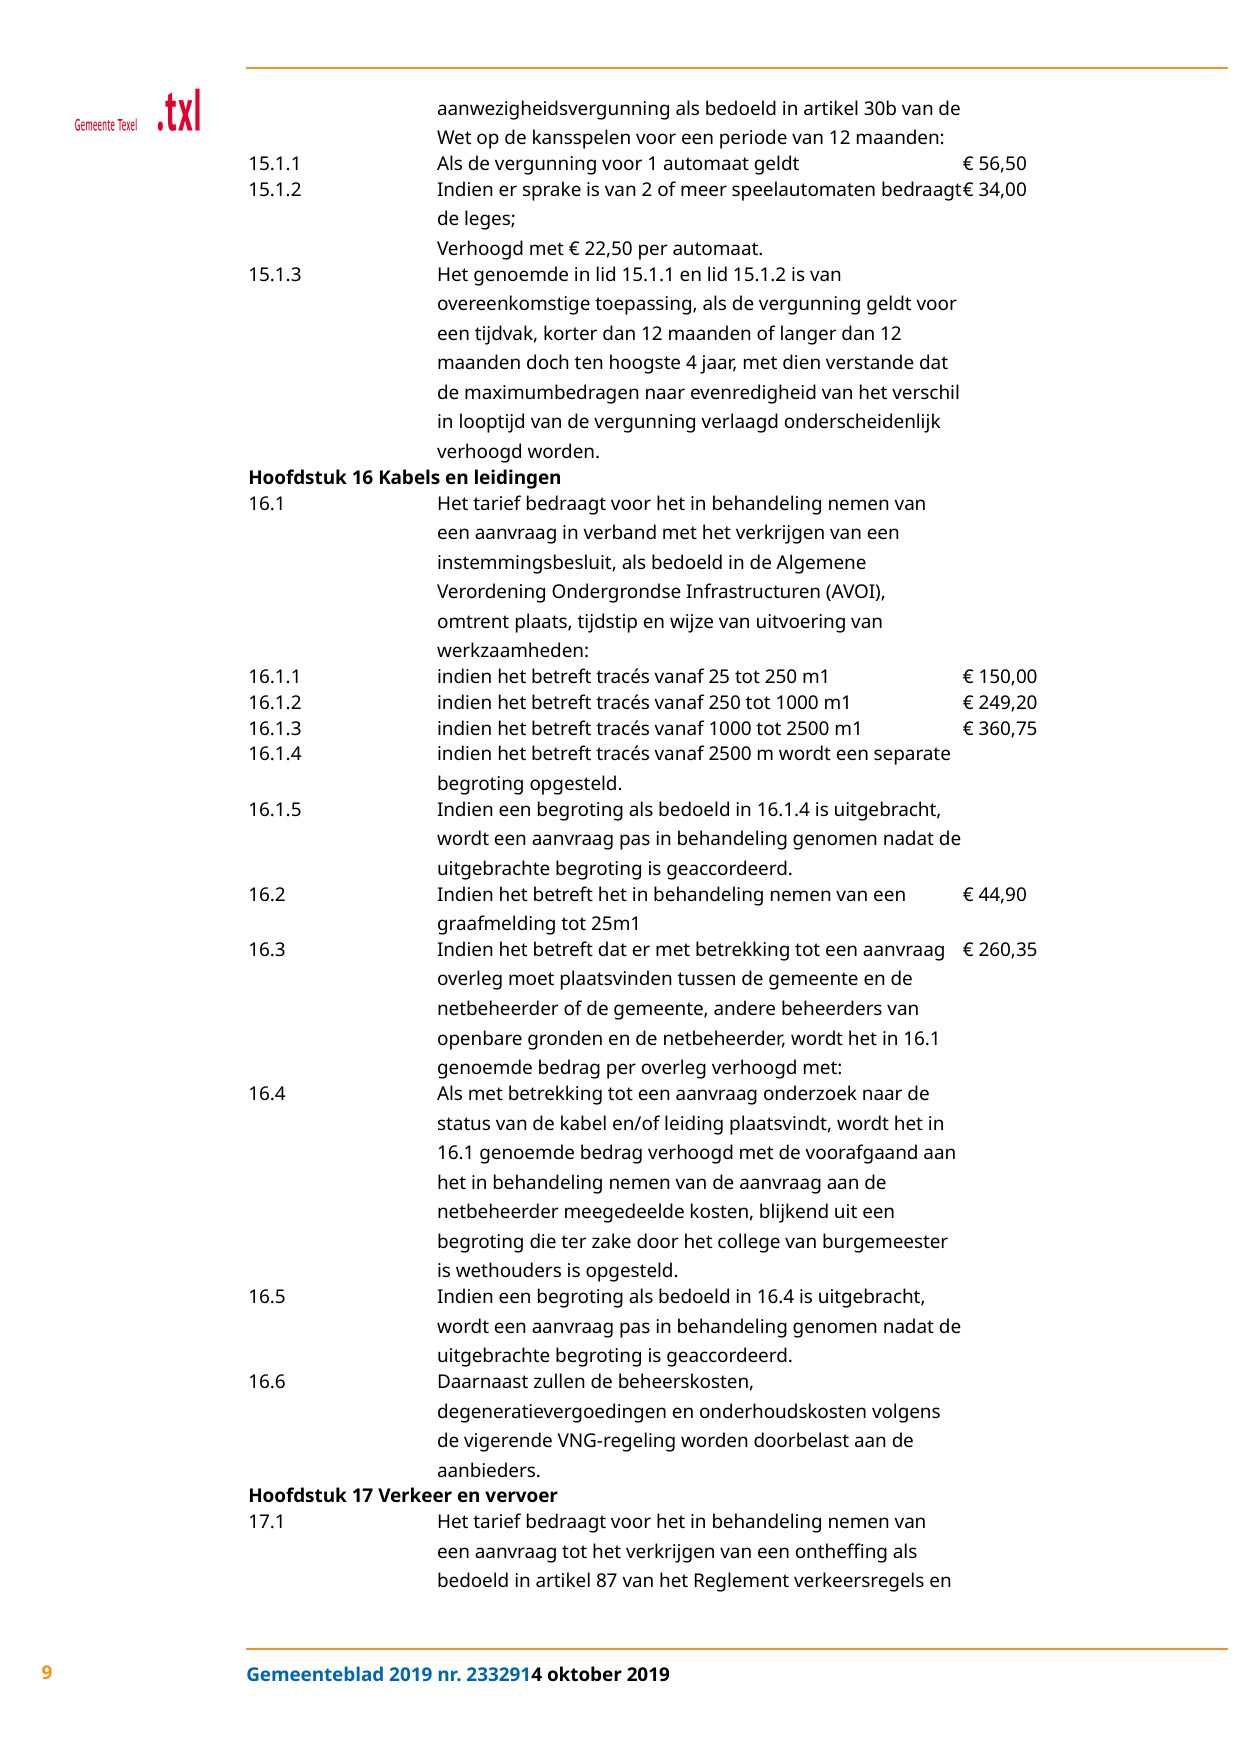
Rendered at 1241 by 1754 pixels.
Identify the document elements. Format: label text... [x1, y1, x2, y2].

table_cell [963, 490, 1152, 663]
table_cell 16.2 [248, 881, 437, 936]
table_cell Hoofdstuk 17 Verkeer en vervoer [248, 1483, 1152, 1508]
table_cell 16.1.1 [248, 663, 437, 689]
table_cell 17.1 [248, 1509, 437, 1593]
table_cell Indien er sprake is van 2 of meer speelautomaten bedraagt de leges; Verhoogd met € 22,50 per automaat. [437, 176, 963, 261]
table_cell 16.6 [248, 1368, 437, 1483]
table_cell indien het betreft tracés vanaf 2500 m wordt een separate begroting opgesteld. [437, 741, 963, 796]
table_cell € 360,75 [963, 715, 1152, 741]
table_cell Daarnaast zullen de beheerskosten, degeneratievergoedingen en onderhoudskosten volgens de vigerende VNG-regeling worden doorbelast aan de aanbieders. [437, 1368, 963, 1483]
table_cell 16.3 [248, 936, 437, 1080]
table_cell indien het betreft tracés vanaf 1000 tot 2500 m1 [437, 715, 963, 741]
table_cell indien het betreft tracés vanaf 25 tot 250 m1 [437, 663, 963, 689]
table_cell [963, 1080, 1152, 1283]
table_cell Als met betrekking tot een aanvraag onderzoek naar de status van de kabel en/of leiding plaatsvindt, wordt het in 16.1 genoemde bedrag verhoogd met de voorafgaand aan het in behandeling nemen van de aanvraag aan de netbeheerder meegedeelde kosten, blijkend uit een begroting die ter zake door het college van burgemeester is wethouders is opgesteld. [437, 1080, 963, 1283]
table_cell 15.1.3 [248, 261, 437, 464]
table_cell [963, 1283, 1152, 1368]
table_cell 16.1.3 [248, 715, 437, 741]
table_cell € 249,20 [963, 689, 1152, 715]
table_cell Het tarief bedraagt voor het in behandeling nemen van een aanvraag in verband met het verkrijgen van een instemmingsbesluit, als bedoeld in de Algemene Verordening Ondergrondse Infrastructuren (AVOI), omtrent plaats, tijdstip en wijze van uitvoering van werkzaamheden: [437, 490, 963, 663]
table_cell 16.1.4 [248, 741, 437, 796]
table_cell Als de vergunning voor 1 automaat geldt [437, 150, 963, 176]
table_cell 15.1.2 [248, 176, 437, 261]
table_cell [963, 741, 1152, 796]
table_cell 16.1.5 [248, 796, 437, 881]
table_cell € 260,35 [963, 936, 1152, 1080]
table_cell Indien het betreft het in behandeling nemen van een graafmelding tot 25m1 [437, 881, 963, 936]
table_cell 16.1.2 [248, 689, 437, 715]
table_cell Het tarief bedraagt voor het in behandeling nemen van een aanvraag tot het verkrijgen van een ontheffing als bedoeld in artikel 87 van het Reglement verkeersregels en [437, 1509, 963, 1593]
table_cell [963, 95, 1152, 150]
table_cell Indien een begroting als bedoeld in 16.4 is uitgebracht, wordt een aanvraag pas in behandeling genomen nadat de uitgebrachte begroting is geaccordeerd. [437, 1283, 963, 1368]
table_cell [963, 1368, 1152, 1483]
table_cell [963, 261, 1152, 464]
table_cell € 150,00 [963, 663, 1152, 689]
table_cell 16.1 [248, 490, 437, 663]
table_cell aanwezigheidsvergunning als bedoeld in artikel 30b van de Wet op de kansspelen voor een periode van 12 maanden: [437, 95, 963, 150]
table_cell [248, 95, 437, 150]
table_cell Indien een begroting als bedoeld in 16.1.4 is uitgebracht, wordt een aanvraag pas in behandeling genomen nadat de uitgebrachte begroting is geaccordeerd. [437, 796, 963, 881]
table_cell 16.4 [248, 1080, 437, 1283]
table_cell indien het betreft tracés vanaf 250 tot 1000 m1 [437, 689, 963, 715]
table_cell € 34,00 [963, 176, 1152, 261]
table_cell 16.5 [248, 1283, 437, 1368]
table_cell 15.1.1 [248, 150, 437, 176]
table_cell Hoofdstuk 16 Kabels en leidingen [248, 464, 1152, 490]
table_cell € 56,50 [963, 150, 1152, 176]
picture [41, 47, 231, 172]
table_cell € 44,90 [963, 881, 1152, 936]
table_cell Het genoemde in lid 15.1.1 en lid 15.1.2 is van overeenkomstige toepassing, als de vergunning geldt voor een tijdvak, korter dan 12 maanden of langer dan 12 maanden doch ten hoogste 4 jaar, met dien verstande dat de maximumbedragen naar evenredigheid van het verschil in looptijd van de vergunning verlaagd onderscheidenlijk verhoogd worden. [437, 261, 963, 464]
table_cell [963, 1509, 1152, 1593]
table_cell [963, 796, 1152, 881]
table_cell Indien het betreft dat er met betrekking tot een aanvraag overleg moet plaatsvinden tussen de gemeente en de netbeheerder of de gemeente, andere beheerders van openbare gronden en de netbeheerder, wordt het in 16.1 genoemde bedrag per overleg verhoogd met: [437, 936, 963, 1080]
